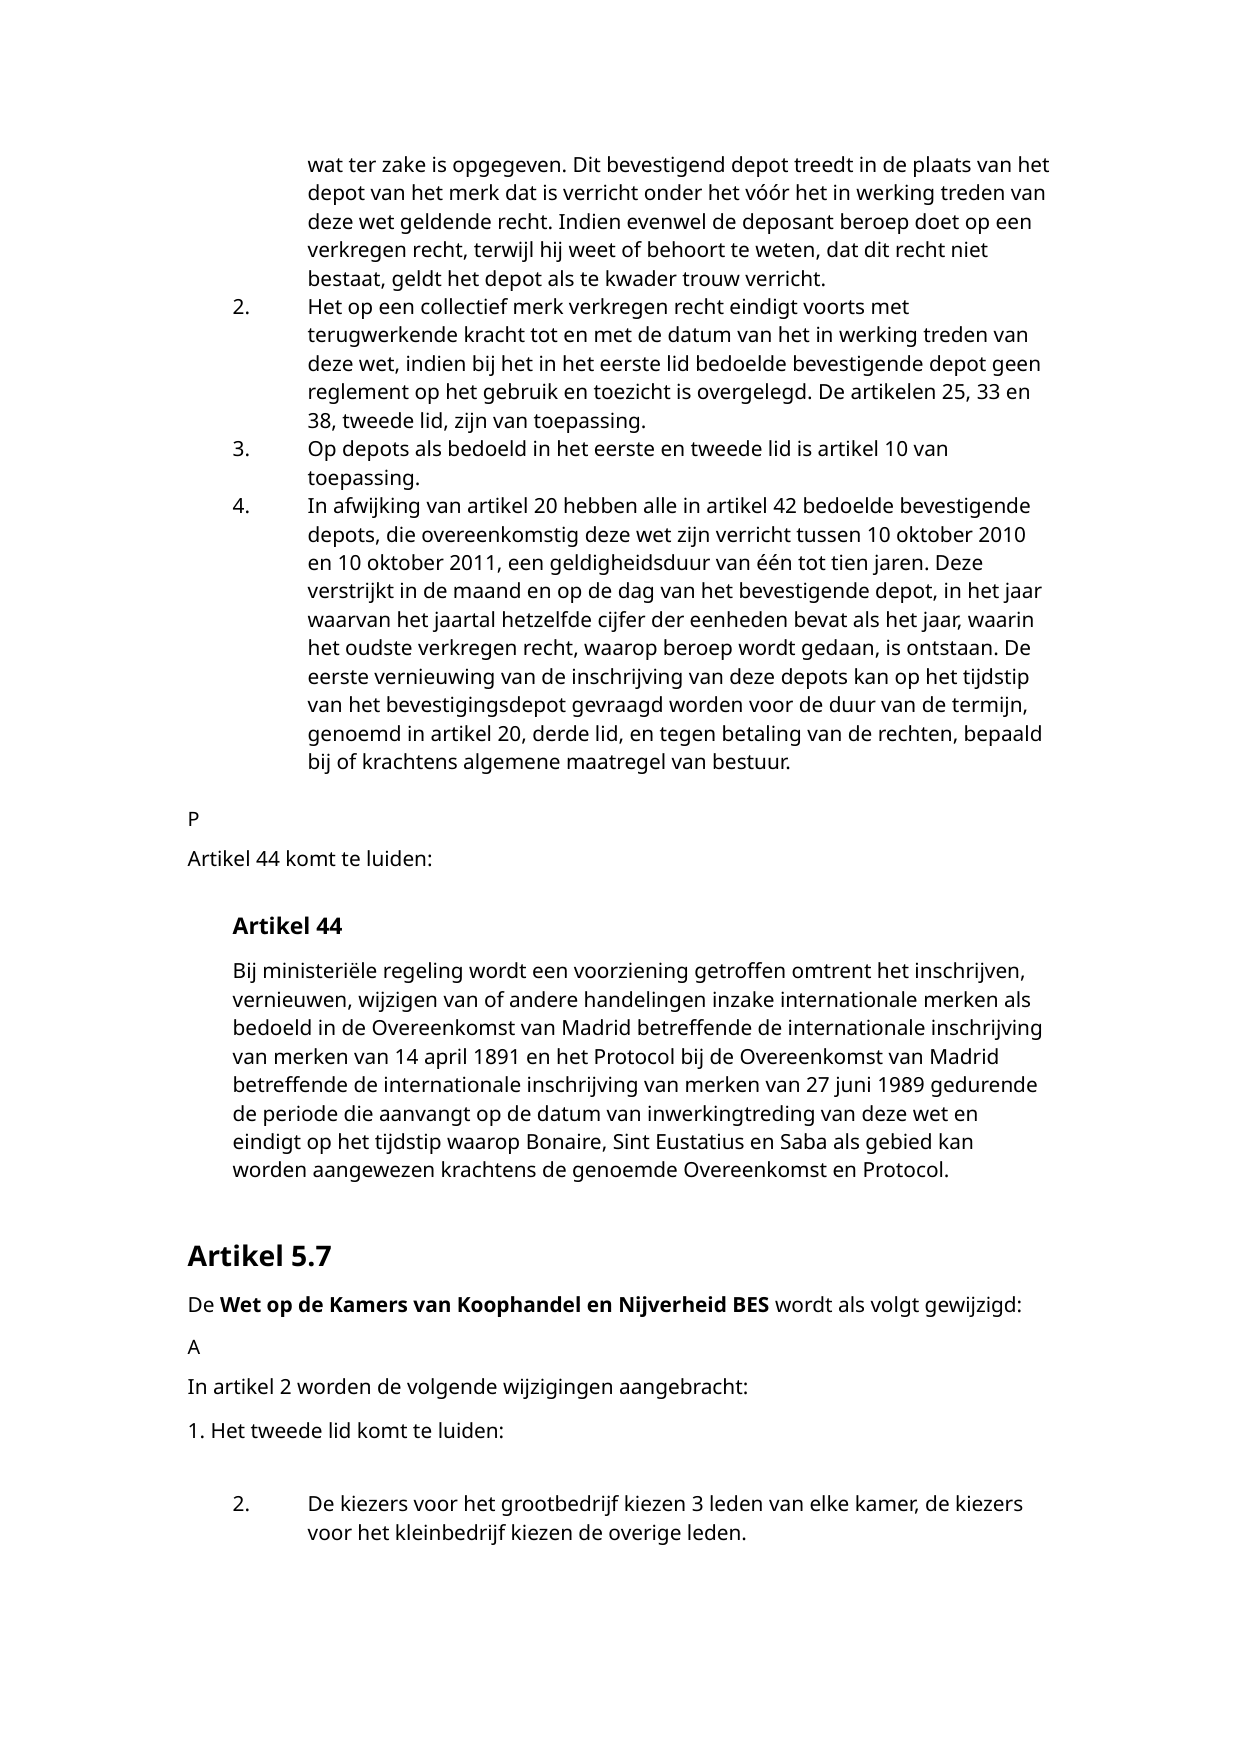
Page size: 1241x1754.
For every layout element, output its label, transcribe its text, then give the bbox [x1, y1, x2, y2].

text In artikel 2 worden de volgende wijzigingen aangebracht: [187, 1372, 1053, 1401]
list In afwijking van artikel 20 hebben alle in artikel 42 bedoelde bevestigende depots, die overeenkomstig deze wet zijn verricht tussen 10 oktober 2010 en 10 oktober 2011, een geldigheidsduur van één tot tien jaren. Deze verstrijkt in de maand en op de dag van het bevestigende depot, in het jaar waarvan het jaartal hetzelfde cijfer der eenheden bevat als het jaar, waarin het oudste verkregen recht, waarop beroep wordt gedaan, is ontstaan. De eerste vernieuwing van de inschrijving van deze depots kan op het tijdstip van het bevestigingsdepot gevraagd worden voor de duur van de termijn, genoemd in artikel 20, derde lid, en tegen betaling van de rechten, bepaald bij of krachtens algemene maatregel van bestuur. [232, 491, 1053, 776]
text Artikel 44 komt te luiden: [187, 844, 1053, 873]
subtitle Artikel 44 [232, 910, 1053, 942]
subtitle Artikel 5.7 [187, 1237, 1053, 1275]
text Bij ministeriële regeling wordt een voorziening getroffen omtrent het inschrijven, vernieuwen, wijzigen van of andere handelingen inzake internationale merken als bedoeld in de Overeenkomst van Madrid betreffende de internationale inschrijving van merken van 14 april 1891 en het Protocol bij de Overeenkomst van Madrid betreffende de internationale inschrijving van merken van 27 juni 1989 gedurende de periode die aanvangt op de datum van inwerkingtreding van deze wet en eindigt op het tijdstip waarop Bonaire, Sint Eustatius en Saba als gebied kan worden aangewezen krachtens de genoemde Overeenkomst en Protocol. [232, 957, 1053, 1184]
text 1. Het tweede lid komt te luiden: [187, 1416, 1053, 1444]
text De Wet op de Kamers van Koophandel en Nijverheid BES wordt als volgt gewijzigd: [187, 1290, 1053, 1319]
text P [187, 806, 1053, 833]
list wat ter zake is opgegeven. Dit bevestigend depot treedt in de plaats van het depot van het merk dat is verricht onder het vóór het in werking treden van deze wet geldende recht. Indien evenwel de deposant beroep doet op een verkregen recht, terwijl hij weet of behoort te weten, dat dit recht niet bestaat, geldt het depot als te kwader trouw verricht. [232, 150, 1053, 292]
list Het op een collectief merk verkregen recht eindigt voorts met terugwerkende kracht tot en met de datum van het in werking treden van deze wet, indien bij het in het eerste lid bedoelde bevestigende depot geen reglement op het gebruik en toezicht is overgelegd. De artikelen 25, 33 en 38, tweede lid, zijn van toepassing. [232, 292, 1053, 434]
list De kiezers voor het grootbedrijf kiezen 3 leden van elke kamer, de kiezers voor het kleinbedrijf kiezen de overige leden. [232, 1489, 1053, 1546]
text A [187, 1334, 1053, 1361]
list Op depots als bedoeld in het eerste en tweede lid is artikel 10 van toepassing. [232, 434, 1053, 491]
